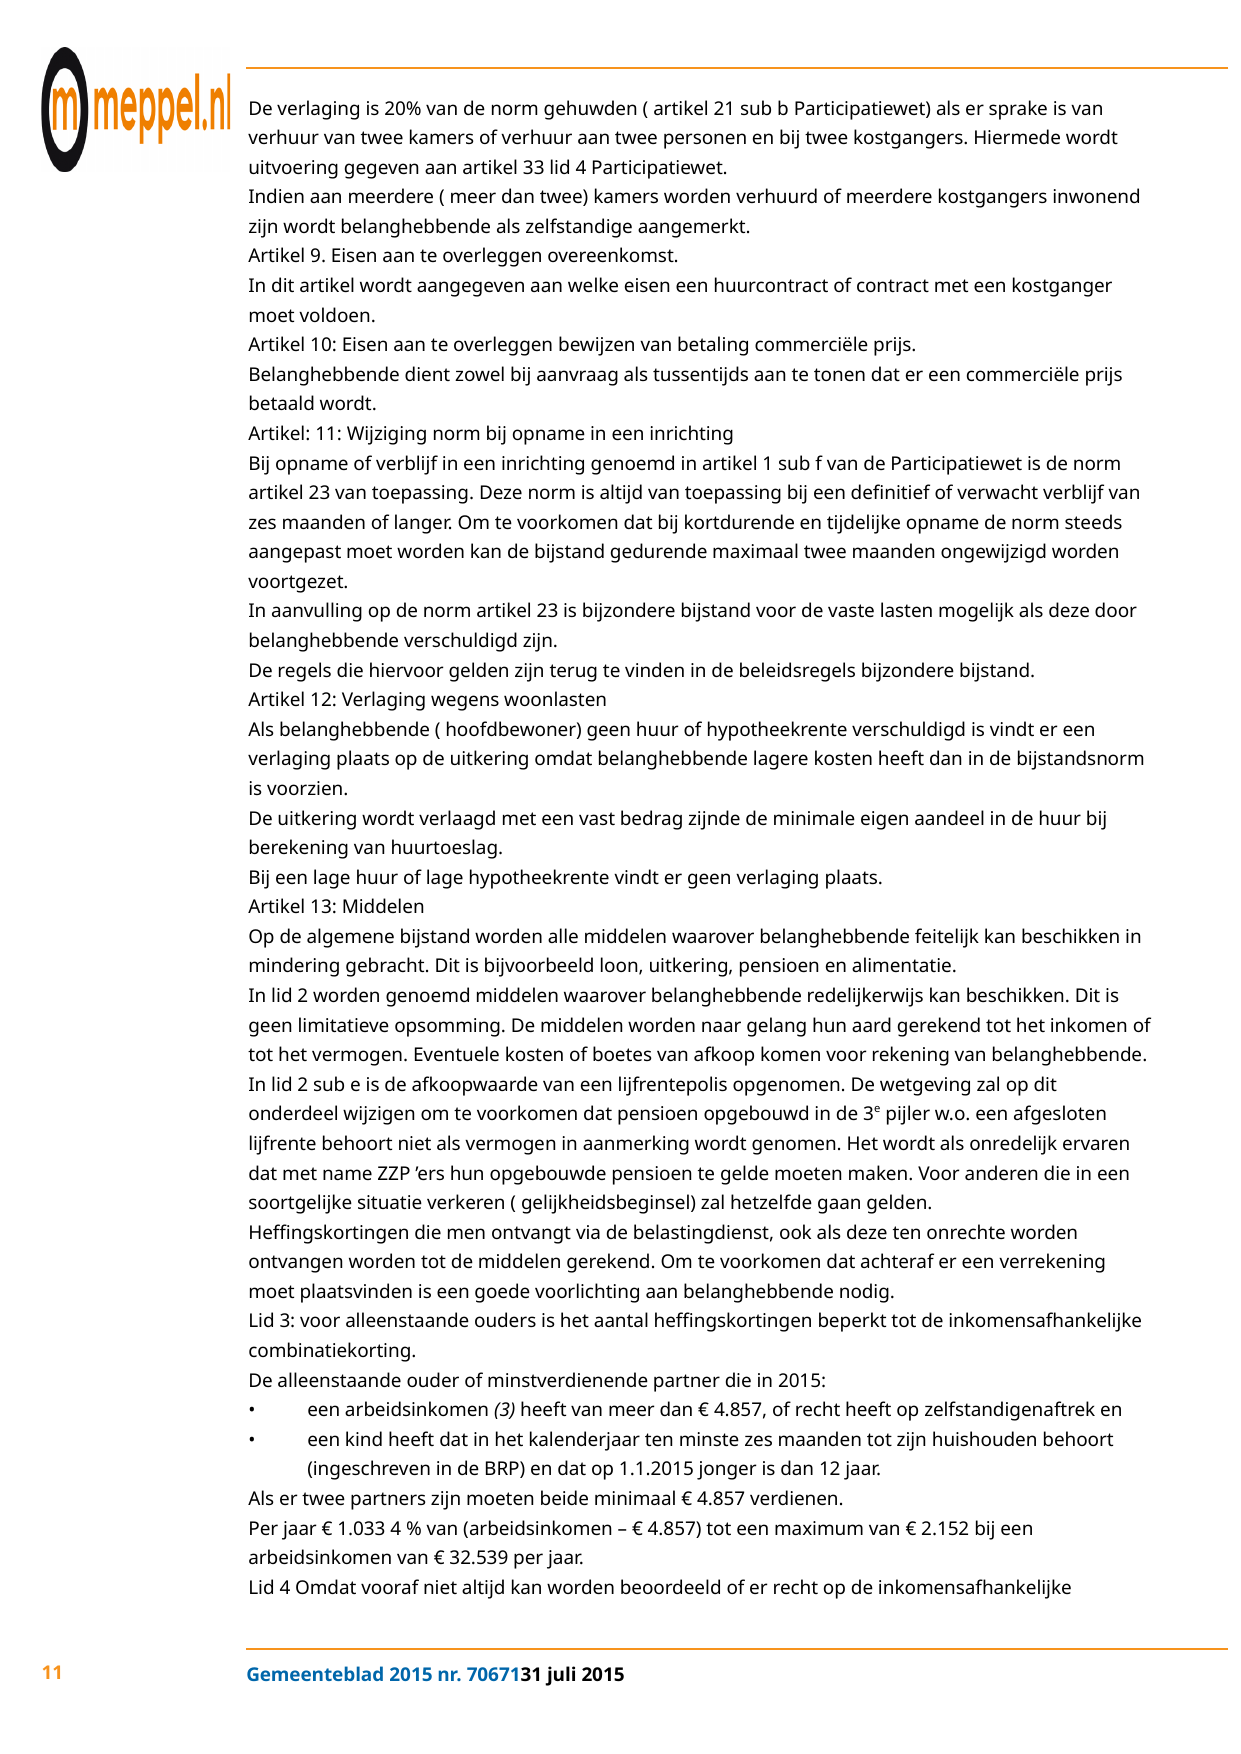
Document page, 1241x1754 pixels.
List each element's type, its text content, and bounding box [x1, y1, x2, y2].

text De alleenstaande ouder of minstverdienende partner die in 2015: [248, 1367, 1152, 1393]
text Bij een lage huur of lage hypotheekrente vindt er geen verlaging plaats. [248, 864, 1152, 890]
text De uitkering wordt verlaagd met een vast bedrag zijnde de minimale eigen aandeel in de huur bij berekening van huurtoeslag. [248, 805, 1152, 860]
text Per jaar € 1.033 4 % van (arbeidsinkomen – € 4.857) tot een maximum van € 2.152 bij een arbeidsinkomen van € 32.539 per jaar. [248, 1515, 1152, 1570]
text Bij opname of verblijf in een inrichting genoemd in artikel 1 sub f van de Participatiewet is de norm artikel 23 van toepassing. Deze norm is altijd van toepassing bij een definitief of verwacht verblijf van zes maanden of langer. Om te voorkomen dat bij kortdurende en tijdelijke opname de norm steeds aangepast moet worden kan de bijstand gedurende maximaal twee maanden ongewijzigd worden voortgezet. [248, 450, 1152, 594]
text Artikel: 11: Wijziging norm bij opname in een inrichting [248, 420, 1152, 446]
text Artikel 13: Middelen [248, 893, 1152, 919]
text Artikel 9. Eisen aan te overleggen overeenkomst. [248, 243, 1152, 268]
text Heffingskortingen die men ontvangt via de belastingdienst, ook als deze ten onrechte worden ontvangen worden tot de middelen gerekend. Om te voorkomen dat achteraf er een verrekening moet plaatsvinden is een goede voorlichting aan belanghebbende nodig. [248, 1219, 1152, 1304]
text Lid 4 Omdat vooraf niet altijd kan worden beoordeeld of er recht op de inkomensafhankelijke [248, 1574, 1152, 1600]
list een kind heeft dat in het kalenderjaar ten minste zes maanden tot zijn huishouden behoort (ingeschreven in de BRP) en dat op 1.1.2015 jonger is dan 12 jaar. [248, 1426, 1152, 1481]
text In dit artikel wordt aangegeven aan welke eisen een huurcontract of contract met een kostganger moet voldoen. [248, 272, 1152, 328]
text Lid 3: voor alleenstaande ouders is het aantal heffingskortingen beperkt tot de inkomensafhankelijke combinatiekorting. [248, 1308, 1152, 1363]
text In aanvulling op de norm artikel 23 is bijzondere bijstand voor de vaste lasten mogelijk als deze door belanghebbende verschuldigd zijn. [248, 598, 1152, 653]
text In lid 2 worden genoemd middelen waarover belanghebbende redelijkerwijs kan beschikken. Dit is geen limitatieve opsomming. De middelen worden naar gelang hun aard gerekend tot het inkomen of tot het vermogen. Eventuele kosten of boetes van afkoop komen voor rekening van belanghebbende. In lid 2 sub e is de afkoopwaarde van een lijfrentepolis opgenomen. De wetgeving zal op dit onderdeel wijzigen om te voorkomen dat pensioen opgebouwd in de 3e pijler w.o. een afgesloten lijfrente behoort niet als vermogen in aanmerking wordt genomen. Het wordt als onredelijk ervaren dat met name ZZP ’ers hun opgebouwde pensioen te gelde moeten maken. Voor anderen die in een soortgelijke situatie verkeren ( gelijkheidsbeginsel) zal hetzelfde gaan gelden. [248, 982, 1152, 1215]
text De verlaging is 20% van de norm gehuwden ( artikel 21 sub b Participatiewet) als er sprake is van verhuur van twee kamers of verhuur aan twee personen en bij twee kostgangers. Hiermede wordt uitvoering gegeven aan artikel 33 lid 4 Participatiewet. [248, 95, 1152, 180]
text De regels die hiervoor gelden zijn terug te vinden in de beleidsregels bijzondere bijstand. [248, 657, 1152, 683]
text Belanghebbende dient zowel bij aanvraag als tussentijds aan te tonen dat er een commerciële prijs betaald wordt. [248, 361, 1152, 416]
text Als belanghebbende ( hoofdbewoner) geen huur of hypotheekrente verschuldigd is vindt er een verlaging plaats op de uitkering omdat belanghebbende lagere kosten heeft dan in de bijstandsnorm is voorzien. [248, 716, 1152, 801]
picture [41, 47, 231, 172]
text Artikel 10: Eisen aan te overleggen bewijzen van betaling commerciële prijs. [248, 331, 1152, 357]
text Artikel 12: Verlaging wegens woonlasten [248, 686, 1152, 712]
text Indien aan meerdere ( meer dan twee) kamers worden verhuurd of meerdere kostgangers inwonend zijn wordt belanghebbende als zelfstandige aangemerkt. [248, 183, 1152, 239]
text Op de algemene bijstand worden alle middelen waarover belanghebbende feitelijk kan beschikken in mindering gebracht. Dit is bijvoorbeeld loon, uitkering, pensioen en alimentatie. [248, 923, 1152, 978]
text Als er twee partners zijn moeten beide minimaal € 4.857 verdienen. [248, 1485, 1152, 1511]
list een arbeidsinkomen (3) heeft van meer dan € 4.857, of recht heeft op zelfstandigenaftrek en [248, 1396, 1152, 1422]
